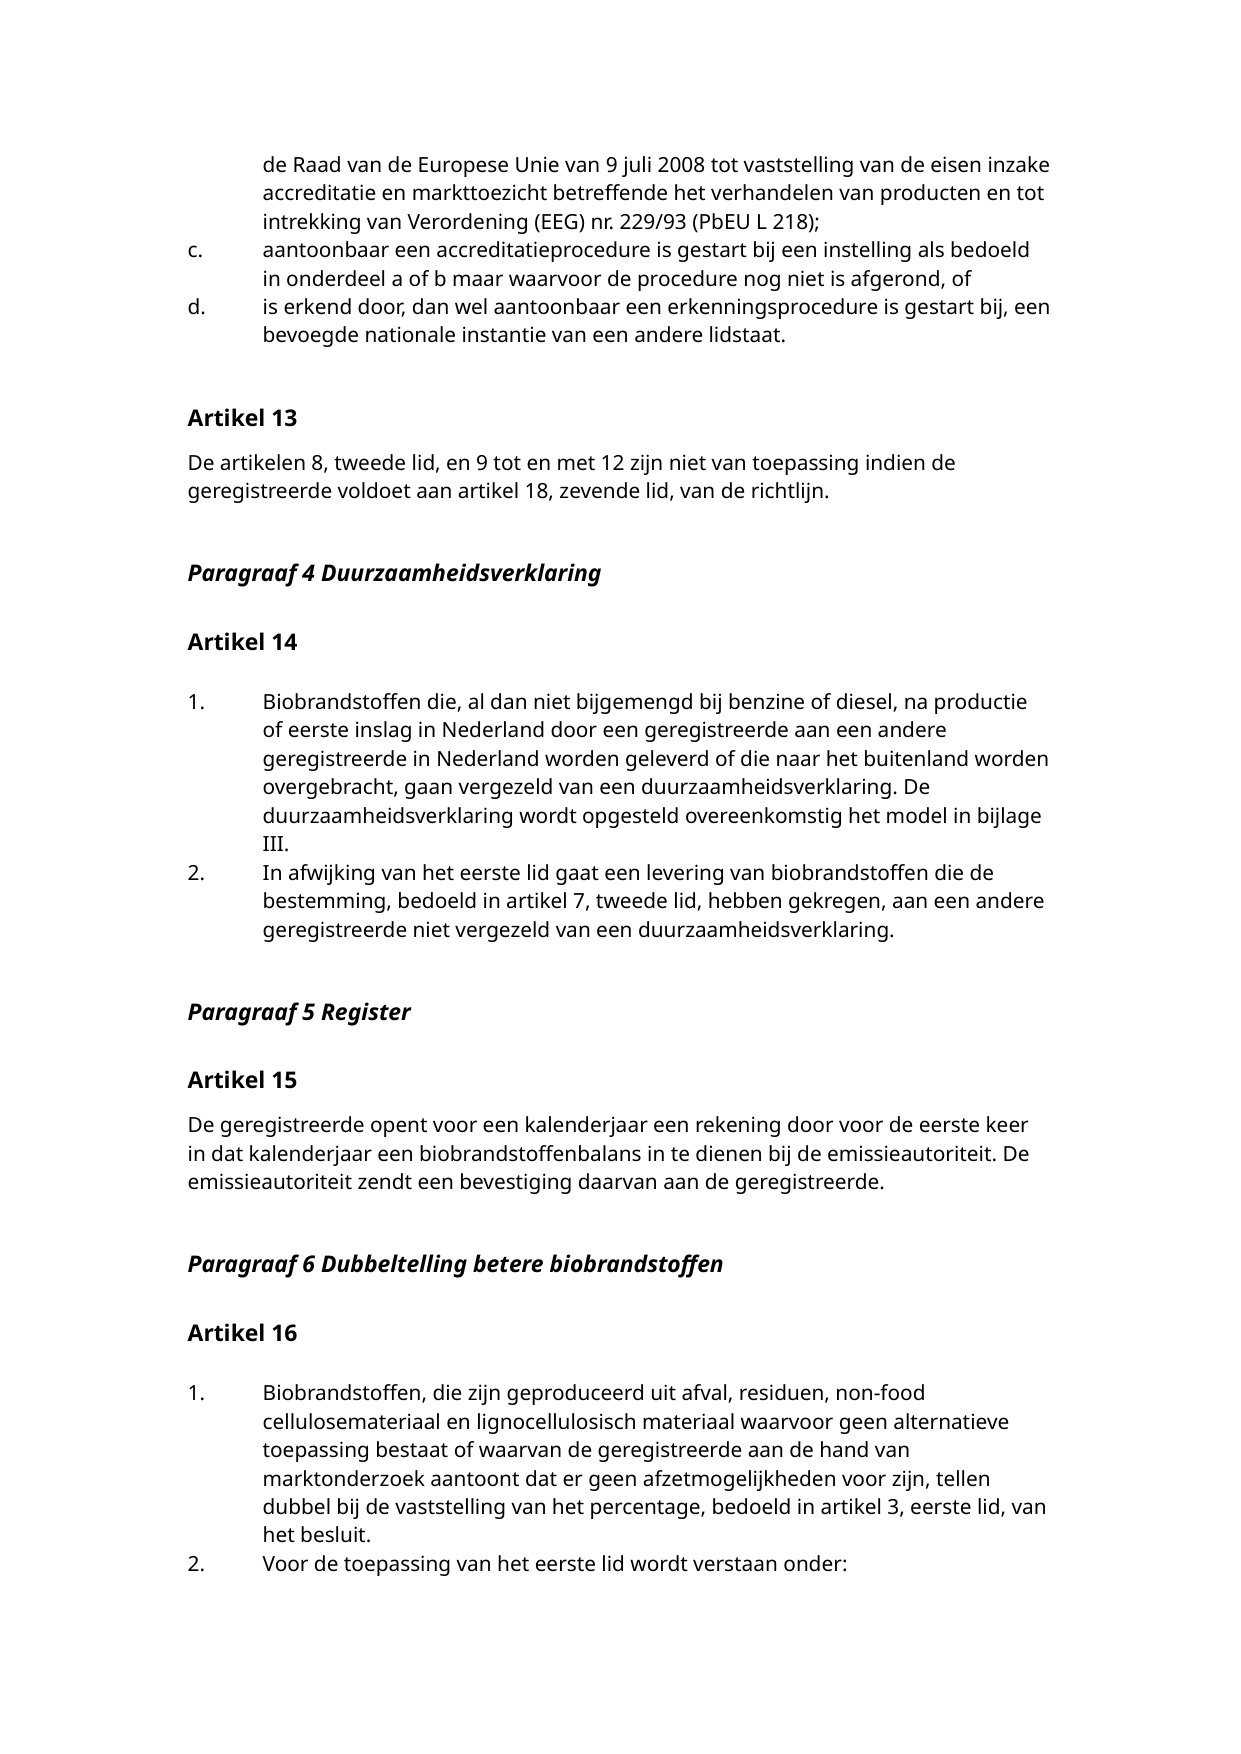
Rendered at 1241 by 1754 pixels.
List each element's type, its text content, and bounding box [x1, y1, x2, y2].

subtitle Paragraaf 4 Duurzaamheidsverklaring [187, 557, 1053, 588]
subtitle Paragraaf 6 Dubbeltelling betere biobrandstoffen [187, 1248, 1053, 1280]
subtitle Artikel 14 [187, 626, 1053, 657]
list aantoonbaar een accreditatieprocedure is gestart bij een instelling als bedoeld in onderdeel a of b maar waarvoor de procedure nog niet is afgerond, of [187, 235, 1053, 292]
text De geregistreerde opent voor een kalenderjaar een rekening door voor de eerste keer in dat kalenderjaar een biobrandstoffenbalans in te dienen bij de emissieautoriteit. De emissieautoriteit zendt een bevestiging daarvan aan de geregistreerde. [187, 1111, 1053, 1196]
list In afwijking van het eerste lid gaat een levering van biobrandstoffen die de bestemming, bedoeld in artikel 7, tweede lid, hebben gekregen, aan een andere geregistreerde niet vergezeld van een duurzaamheidsverklaring. [187, 858, 1053, 943]
text De artikelen 8, tweede lid, en 9 tot en met 12 zijn niet van toepassing indien de geregistreerde voldoet aan artikel 18, zevende lid, van de richtlijn. [187, 448, 1053, 505]
list Biobrandstoffen, die zijn geproduceerd uit afval, residuen, non-food cellulosemateriaal en lignocellulosisch materiaal waarvoor geen alternatieve toepassing bestaat of waarvan de geregistreerde aan de hand van marktonderzoek aantoont dat er geen afzetmogelijkheden voor zijn, tellen dubbel bij de vaststelling van het percentage, bedoeld in artikel 3, eerste lid, van het besluit. [187, 1378, 1053, 1549]
list Biobrandstoffen die, al dan niet bijgemengd bij benzine of diesel, na productie of eerste inslag in Nederland door een geregistreerde aan een andere geregistreerde in Nederland worden geleverd of die naar het buitenland worden overgebracht, gaan vergezeld van een duurzaamheidsverklaring. De duurzaamheidsverklaring wordt opgesteld overeenkomstig het model in bijlage III. [187, 687, 1053, 858]
list de Raad van de Europese Unie van 9 juli 2008 tot vaststelling van de eisen inzake accreditatie en markttoezicht betreffende het verhandelen van producten en tot intrekking van Verordening (EEG) nr. 229/93 (PbEU L 218); [187, 150, 1053, 235]
subtitle Artikel 13 [187, 402, 1053, 433]
list Voor de toepassing van het eerste lid wordt verstaan onder: [187, 1549, 1053, 1577]
subtitle Paragraaf 5 Register [187, 996, 1053, 1027]
subtitle Artikel 15 [187, 1064, 1053, 1096]
subtitle Artikel 16 [187, 1317, 1053, 1348]
list is erkend door, dan wel aantoonbaar een erkenningsprocedure is gestart bij, een bevoegde nationale instantie van een andere lidstaat. [187, 292, 1053, 349]
